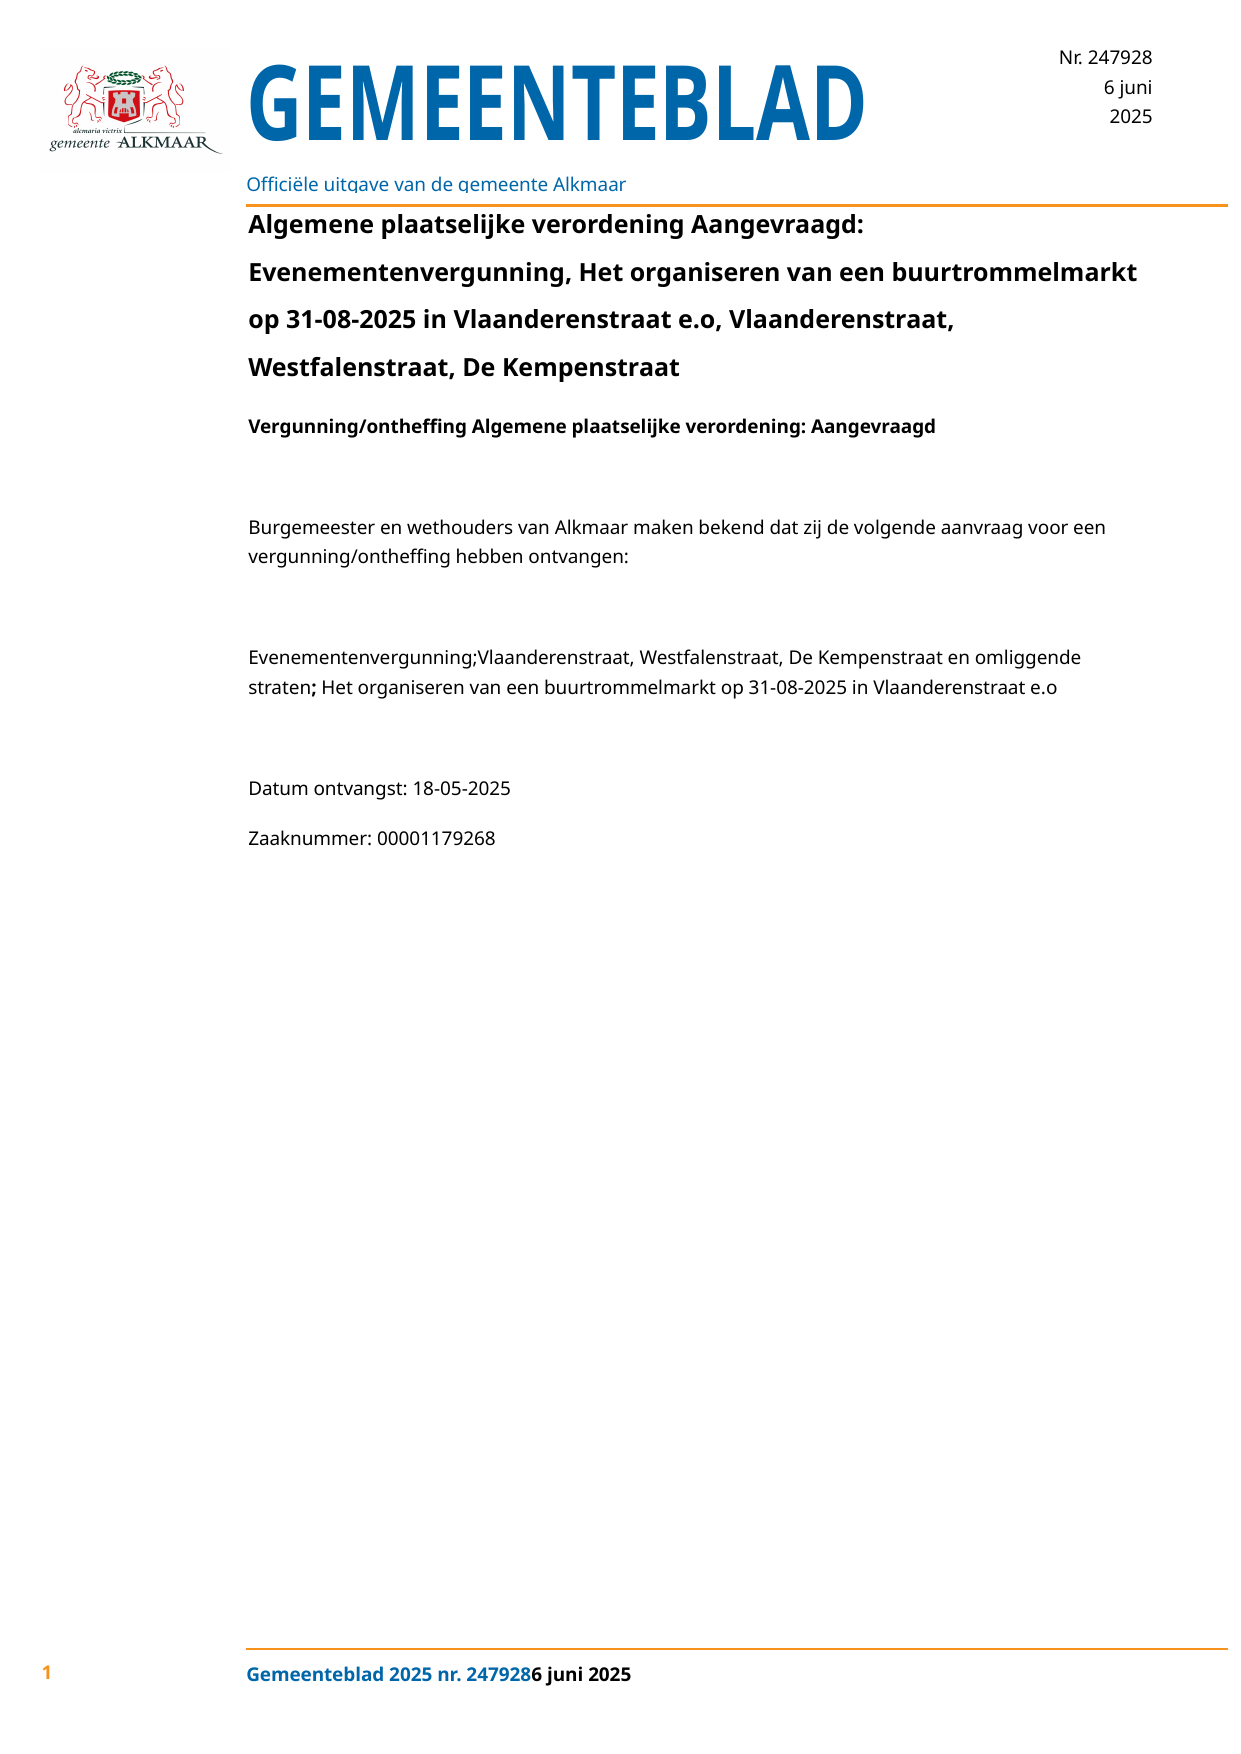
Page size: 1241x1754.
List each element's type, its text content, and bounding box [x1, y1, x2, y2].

picture [41, 47, 231, 172]
text Vergunning/ontheffing Algemene plaatselijke verordening: Aangevraagd [248, 413, 1152, 439]
text Evenementenvergunning;Vlaanderenstraat, Westfalenstraat, De Kempenstraat en omliggende straten; Het organiseren van een buurtrommelmarkt op 31-08-2025 in Vlaanderenstraat e.o [248, 644, 1152, 700]
text Algemene plaatselijke verordening Aangevraagd: Evenementenvergunning, Het organiseren van een buurtrommelmarkt op 31-08-2025 in Vlaanderenstraat e.o, Vlaanderenstraat, Westfalenstraat, De Kempenstraat [248, 207, 1152, 384]
text Zaaknummer: 00001179268 [248, 825, 1152, 851]
text Datum ontvangst: 18-05-2025 [248, 775, 1152, 801]
text Burgemeester en wethouders van Alkmaar maken bekend dat zij de volgende aanvraag voor een vergunning/ontheffing hebben ontvangen: [248, 514, 1152, 569]
